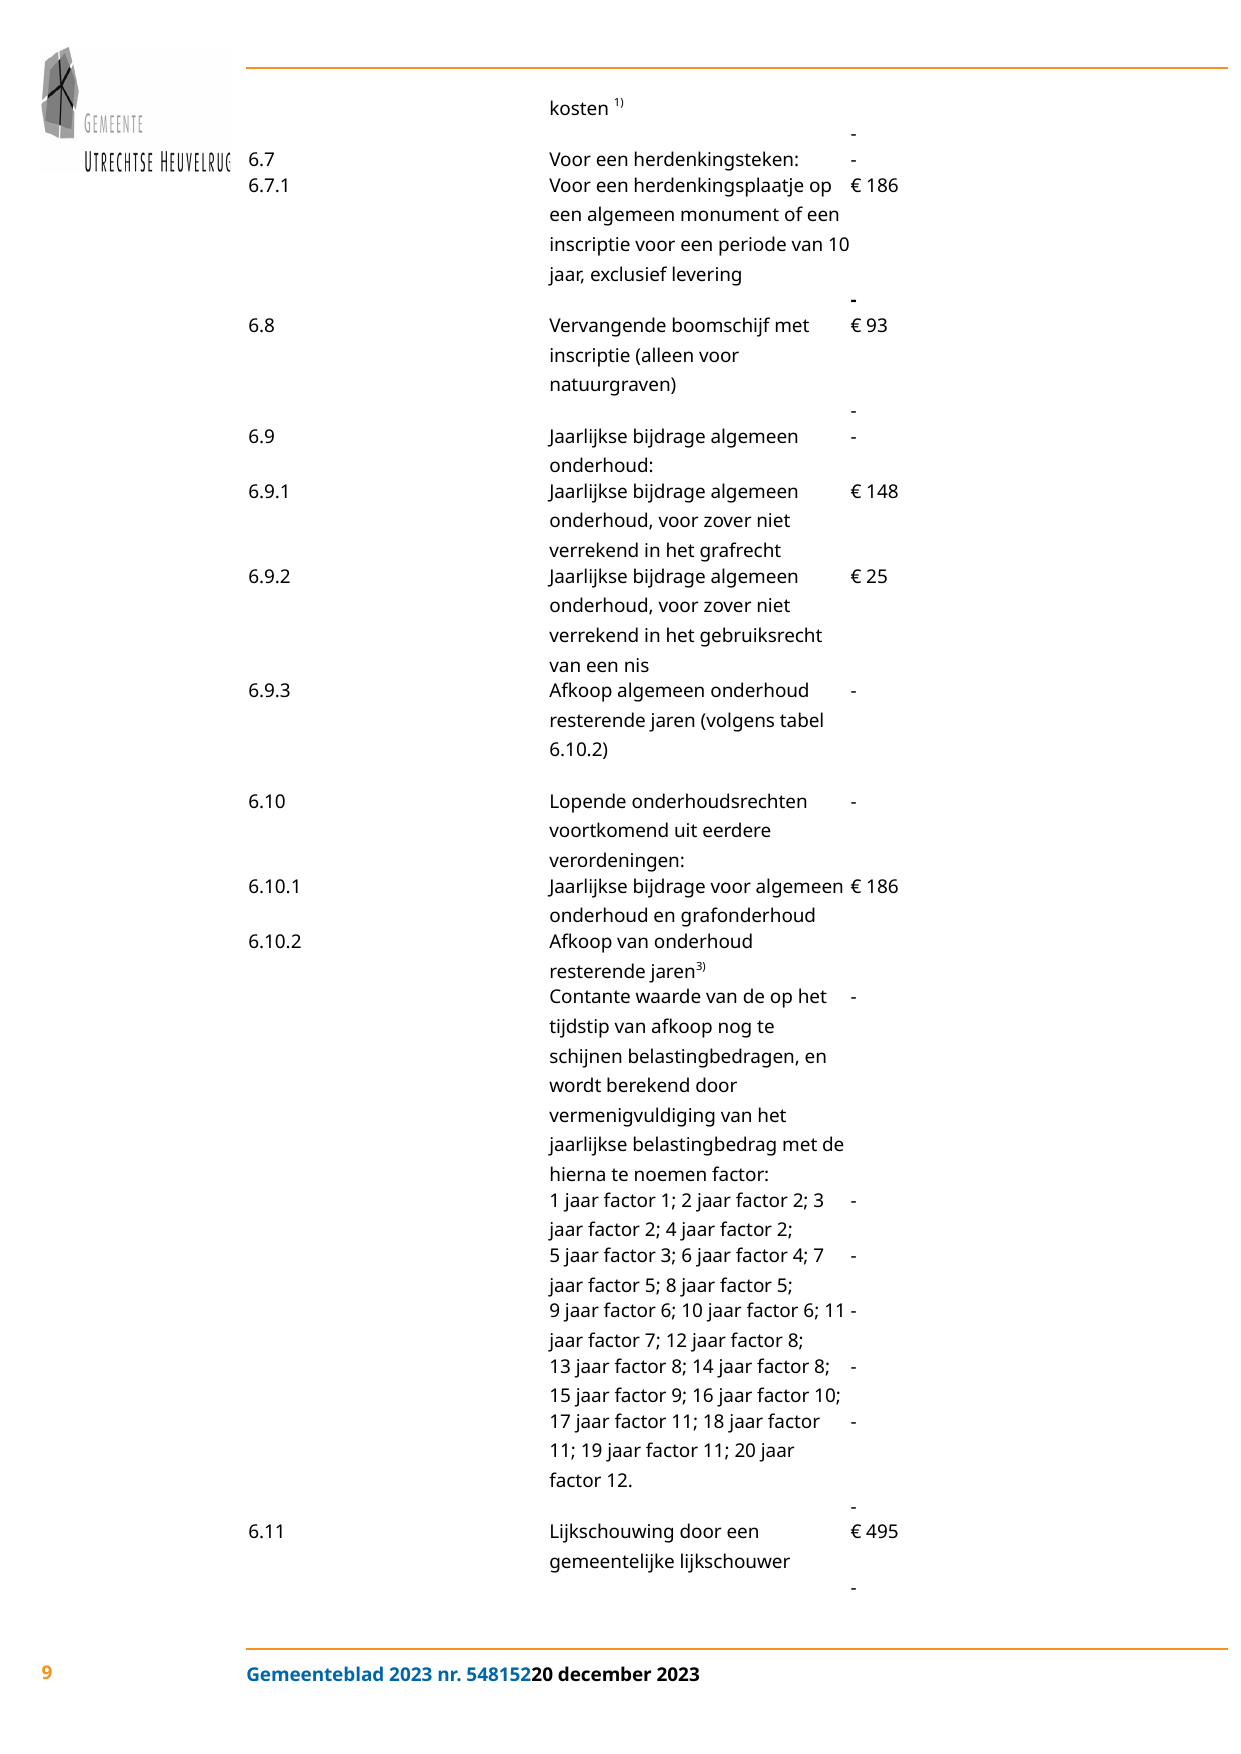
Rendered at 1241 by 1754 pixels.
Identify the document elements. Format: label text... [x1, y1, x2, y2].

table_cell - [850, 1408, 1152, 1493]
table_cell Voor een herdenkingsteken: [549, 146, 850, 172]
table_cell 6.10 [248, 788, 549, 873]
table_cell 6.11 [248, 1519, 549, 1574]
table_cell 6.7.1 [248, 172, 549, 286]
table_cell - [850, 286, 1152, 312]
table_cell 6.9 [248, 423, 549, 478]
table_cell Lijkschouwing door een gemeentelijke lijkschouwer [549, 1519, 850, 1574]
table_cell [248, 95, 549, 121]
table_cell Contante waarde van de op het tijdstip van afkoop nog te schijnen belastingbedragen, en wordt berekend door vermenigvuldiging van het jaarlijkse belastingbedrag met de hierna te noemen factor: [549, 984, 850, 1187]
table_cell [248, 763, 549, 788]
table_cell - [850, 788, 1152, 873]
table_cell € 93 [850, 312, 1152, 397]
table_cell [850, 928, 1152, 984]
table_cell Voor een herdenkingsplaatje op een algemeen monument of een inscriptie voor een periode van 10 jaar, exclusief levering [549, 172, 850, 286]
table_cell [549, 1493, 850, 1519]
table_cell [549, 397, 850, 423]
table_cell - [850, 397, 1152, 423]
table_cell Jaarlijkse bijdrage algemeen onderhoud, voor zover niet verrekend in het grafrecht [549, 478, 850, 563]
table_cell Vervangende boomschijf met inscriptie (alleen voor natuurgraven) [549, 312, 850, 397]
table_cell [248, 1574, 549, 1600]
table_cell - [850, 1187, 1152, 1242]
table_cell € 148 [850, 478, 1152, 563]
table_cell - [850, 678, 1152, 762]
table_cell 5 jaar factor 3; 6 jaar factor 4; 7 jaar factor 5; 8 jaar factor 5; [549, 1242, 850, 1297]
table_cell Jaarlijkse bijdrage algemeen onderhoud: [549, 423, 850, 478]
table_cell Afkoop algemeen onderhoud resterende jaren (volgens tabel 6.10.2) [549, 678, 850, 762]
table_cell [549, 1574, 850, 1600]
table_cell kosten 1) [549, 95, 850, 121]
table_cell [248, 121, 549, 146]
table_cell 1 jaar factor 1; 2 jaar factor 2; 3 jaar factor 2; 4 jaar factor 2; [549, 1187, 850, 1242]
table_cell - [850, 984, 1152, 1187]
table_cell Afkoop van onderhoud resterende jaren3) [549, 928, 850, 984]
table_cell 6.9.2 [248, 563, 549, 677]
table_cell [248, 1187, 549, 1242]
table_cell [850, 95, 1152, 121]
table_cell - [850, 121, 1152, 146]
table_cell [549, 763, 850, 788]
table_cell - [850, 1493, 1152, 1519]
table_cell - [850, 423, 1152, 478]
table_cell [549, 121, 850, 146]
table_cell - [850, 146, 1152, 172]
table_cell 6.10.1 [248, 873, 549, 928]
table_cell 17 jaar factor 11; 18 jaar factor 11; 19 jaar factor 11; 20 jaar factor 12. [549, 1408, 850, 1493]
table_cell - [850, 1574, 1152, 1600]
table_cell Lopende onderhoudsrechten voortkomend uit eerdere verordeningen: [549, 788, 850, 873]
table_cell 6.9.1 [248, 478, 549, 563]
table_cell Jaarlijkse bijdrage algemeen onderhoud, voor zover niet verrekend in het gebruiksrecht van een nis [549, 563, 850, 677]
picture [41, 47, 231, 172]
table_cell [248, 1493, 549, 1519]
table_cell Jaarlijkse bijdrage voor algemeen onderhoud en grafonderhoud [549, 873, 850, 928]
table_cell 6.7 [248, 146, 549, 172]
table_cell [549, 286, 850, 312]
table_cell [248, 1242, 549, 1297]
table_cell € 495 [850, 1519, 1152, 1574]
table_cell - [850, 1353, 1152, 1408]
table_cell 13 jaar factor 8; 14 jaar factor 8; 15 jaar factor 9; 16 jaar factor 10; [549, 1353, 850, 1408]
table_cell € 186 [850, 172, 1152, 286]
table_cell [248, 1298, 549, 1353]
table_cell € 186 [850, 873, 1152, 928]
table_cell [850, 763, 1152, 788]
table_cell [248, 984, 549, 1187]
table_cell 6.10.2 [248, 928, 549, 984]
table_cell - [850, 1298, 1152, 1353]
table_cell 9 jaar factor 6; 10 jaar factor 6; 11 jaar factor 7; 12 jaar factor 8; [549, 1298, 850, 1353]
table_cell - [850, 1242, 1152, 1297]
table_cell € 25 [850, 563, 1152, 677]
table_cell [248, 1353, 549, 1408]
table_cell 6.8 [248, 312, 549, 397]
table_cell [248, 286, 549, 312]
table_cell [248, 1408, 549, 1493]
table_cell [248, 397, 549, 423]
table_cell 6.9.3 [248, 678, 549, 762]
